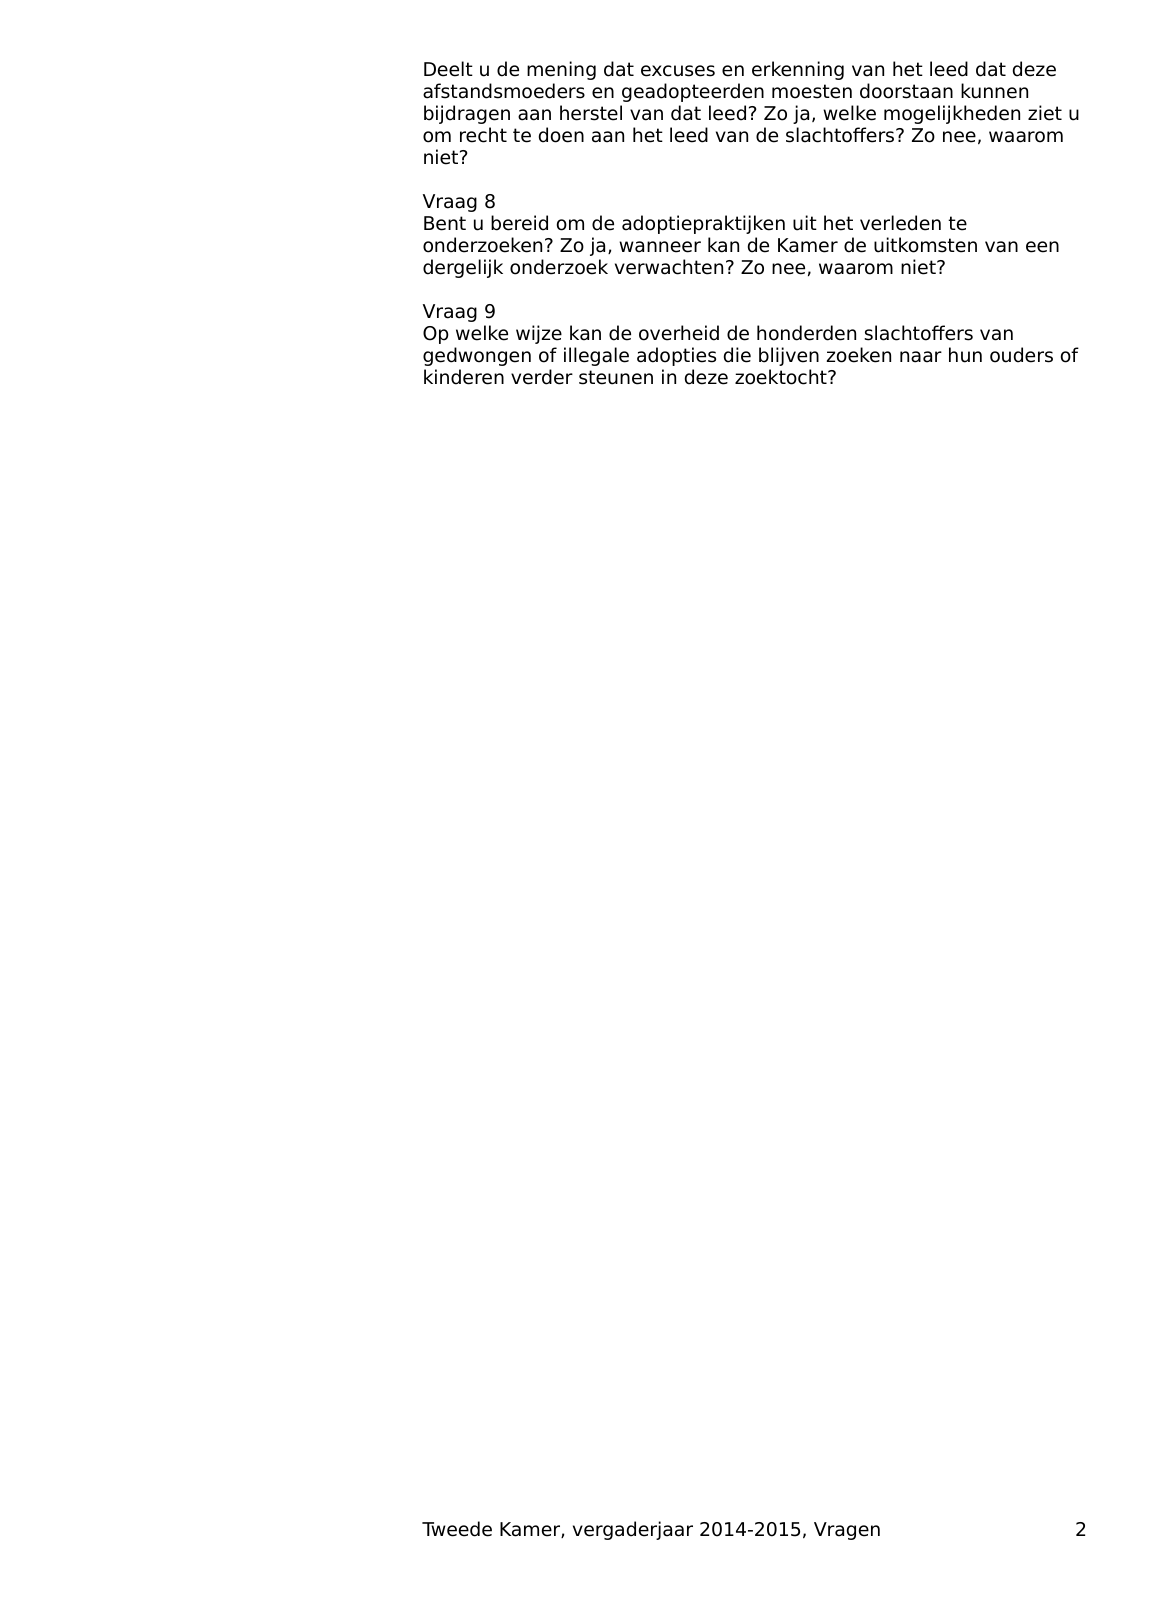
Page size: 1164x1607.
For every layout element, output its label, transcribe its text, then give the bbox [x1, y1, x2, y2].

text Deelt u de mening dat excuses en erkenning van het leed dat deze afstandsmoeders en geadopteerden moesten doorstaan kunnen bijdragen aan herstel van dat leed? Zo ja, welke mogelijkheden ziet u om recht te doen aan het leed van de slachtoffers? Zo nee, waarom niet? [422, 59, 1087, 169]
text Vraag 9 [422, 301, 1087, 323]
text Op welke wijze kan de overheid de honderden slachtoffers van gedwongen of illegale adopties die blijven zoeken naar hun ouders of kinderen verder steunen in deze zoektocht? [422, 323, 1087, 389]
text Vraag 8 [422, 191, 1087, 213]
text Bent u bereid om de adoptiepraktijken uit het verleden te onderzoeken? Zo ja, wanneer kan de Kamer de uitkomsten van een dergelijk onderzoek verwachten? Zo nee, waarom niet? [422, 213, 1087, 279]
